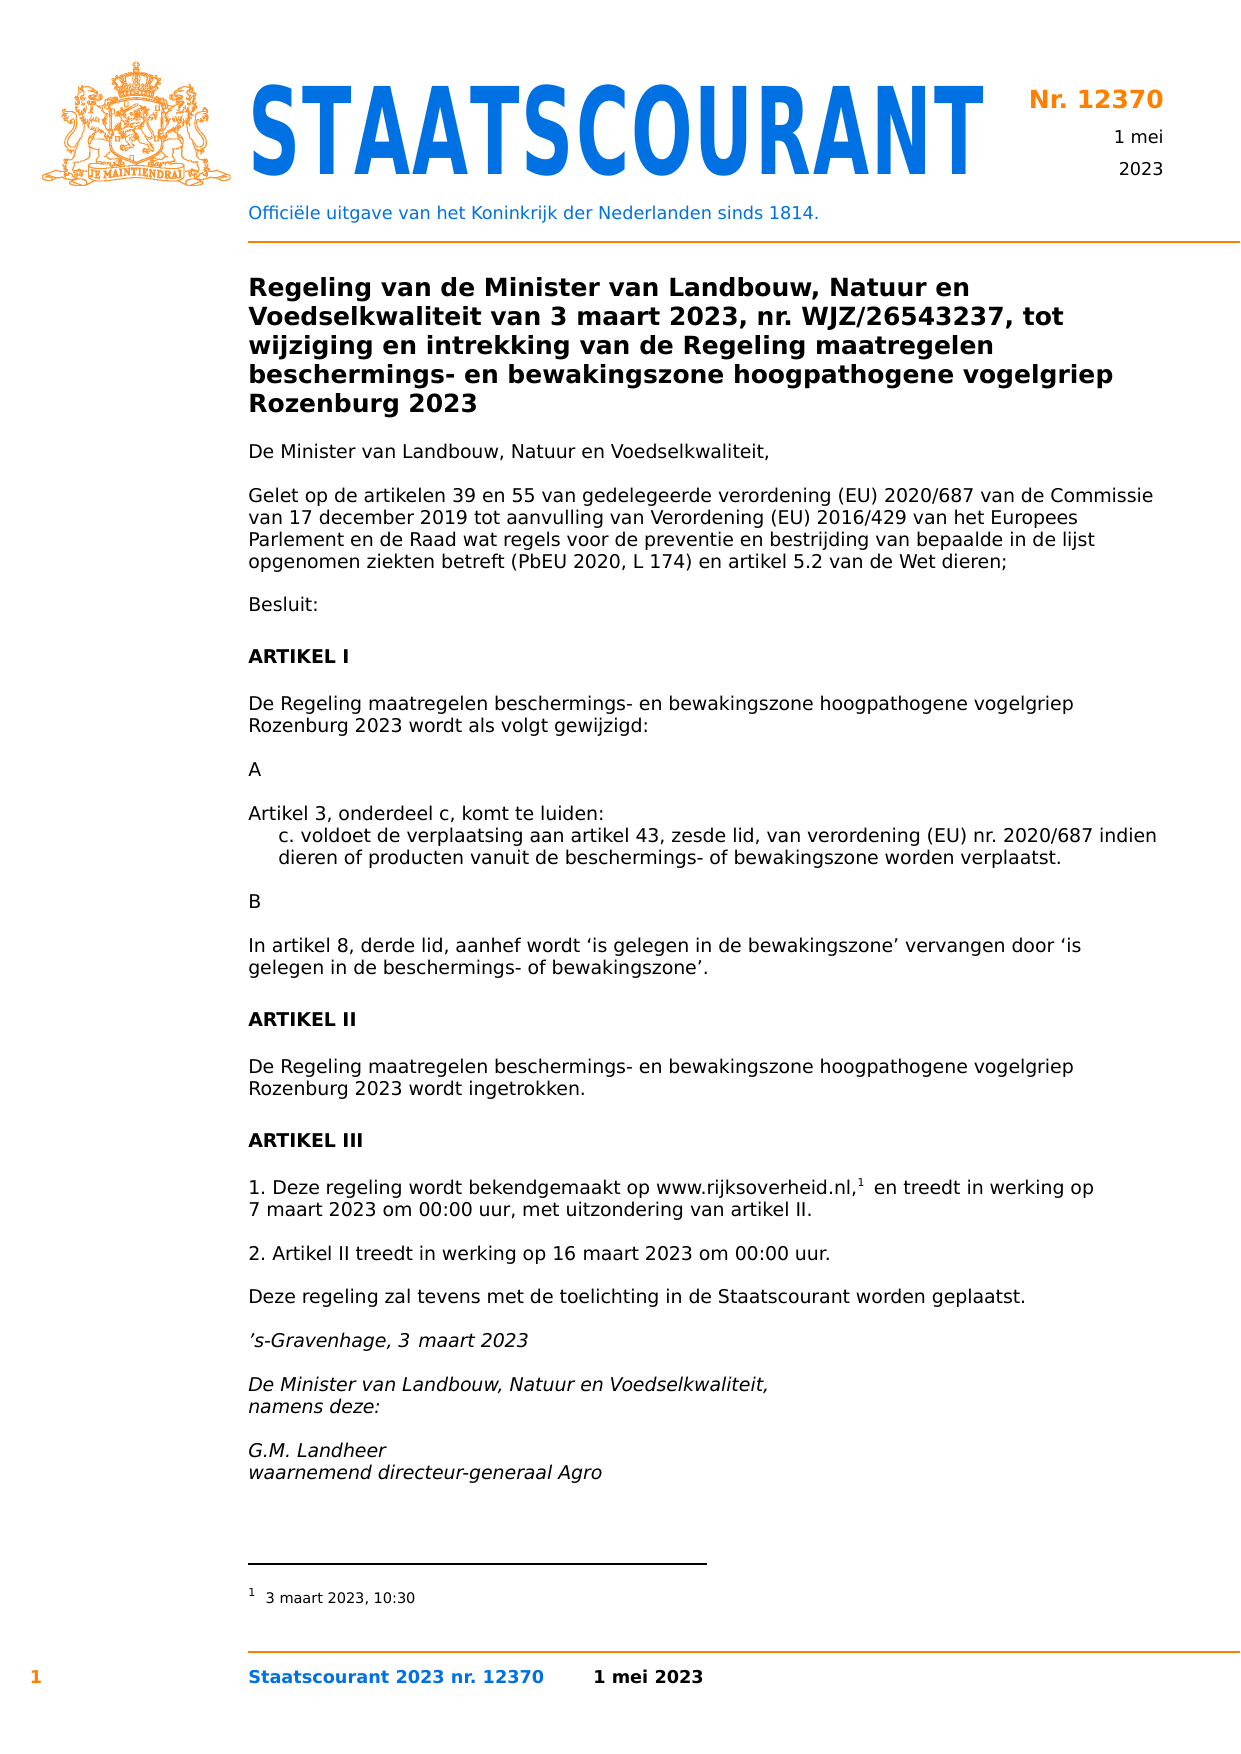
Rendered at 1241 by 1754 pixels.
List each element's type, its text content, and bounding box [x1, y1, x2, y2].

text Deze regeling zal tevens met de toelichting in de Staatscourant worden geplaatst. [248, 1286, 1163, 1308]
text 1. Deze regeling wordt bekendgemaakt op www.rijksoverheid.nl, en treedt in werking op 7 maart 2023 om 00:00 uur, met uitzondering van artikel II. [248, 1177, 1163, 1221]
text De Minister van Landbouw, Natuur en Voedselkwaliteit, [248, 441, 1163, 463]
text De Regeling maatregelen beschermings- en bewakingszone hoogpathogene vogelgriep Rozenburg 2023 wordt als volgt gewijzigd: [248, 693, 1163, 737]
text In artikel 8, derde lid, aanhef wordt ‘is gelegen in de bewakingszone’ vervangen door ‘is gelegen in de beschermings- of bewakingszone’. [248, 935, 1163, 979]
table_header STAATSCOURANT [248, 62, 998, 203]
table_header Nr. 12370 [998, 62, 1240, 121]
table_cell 1 mei [998, 121, 1240, 153]
table_cell Officiële uitgave van het Koninkrijk der Nederlanden sinds 1814. [248, 203, 1240, 241]
text A [248, 759, 1163, 781]
text Besluit: [248, 594, 1163, 616]
subtitle ARTIKEL III [248, 1129, 1163, 1152]
text ’s-Gravenhage, 3 maart 2023 [248, 1330, 1163, 1352]
subtitle ARTIKEL II [248, 1009, 1163, 1031]
text B [248, 891, 1163, 913]
subtitle Regeling van de Minister van Landbouw, Natuur en Voedselkwaliteit van 3 maart 2023, nr. WJZ/26543237, tot wijziging en intrekking van de Regeling maatregelen beschermings- en bewakingszone hoogpathogene vogelgriep Rozenburg 2023 [248, 273, 1163, 419]
text 2. Artikel II treedt in werking op 16 maart 2023 om 00:00 uur. [248, 1242, 1163, 1264]
text De Minister van Landbouw, Natuur en Voedselkwaliteit, namens deze: G.M. Landheer waarnemend directeur-generaal Agro [248, 1374, 1163, 1484]
text c. voldoet de verplaatsing aan artikel 43, zesde lid, van verordening (EU) nr. 2020/687 indien dieren of producten vanuit de beschermings- of bewakingszone worden verplaatst. [278, 825, 1163, 869]
text Gelet op de artikelen 39 en 55 van gedelegeerde verordening (EU) 2020/687 van de Commissie van 17 december 2019 tot aanvulling van Verordening (EU) 2016/429 van het Europees Parlement en de Raad wat regels voor de preventie en bestrijding van bepaalde in de lijst opgenomen ziekten betreft (PbEU 2020, L 174) en artikel 5.2 van de Wet dieren; [248, 484, 1163, 572]
text 3 maart 2023, 10:30 [248, 1586, 1163, 1608]
picture [41, 62, 231, 186]
text Artikel 3, onderdeel c, komt te luiden: [248, 803, 1163, 825]
text De Regeling maatregelen beschermings- en bewakingszone hoogpathogene vogelgriep Rozenburg 2023 wordt ingetrokken. [248, 1056, 1163, 1099]
subtitle ARTIKEL I [248, 646, 1163, 668]
table_cell 2023 [998, 153, 1240, 203]
table_header [25, 62, 248, 241]
